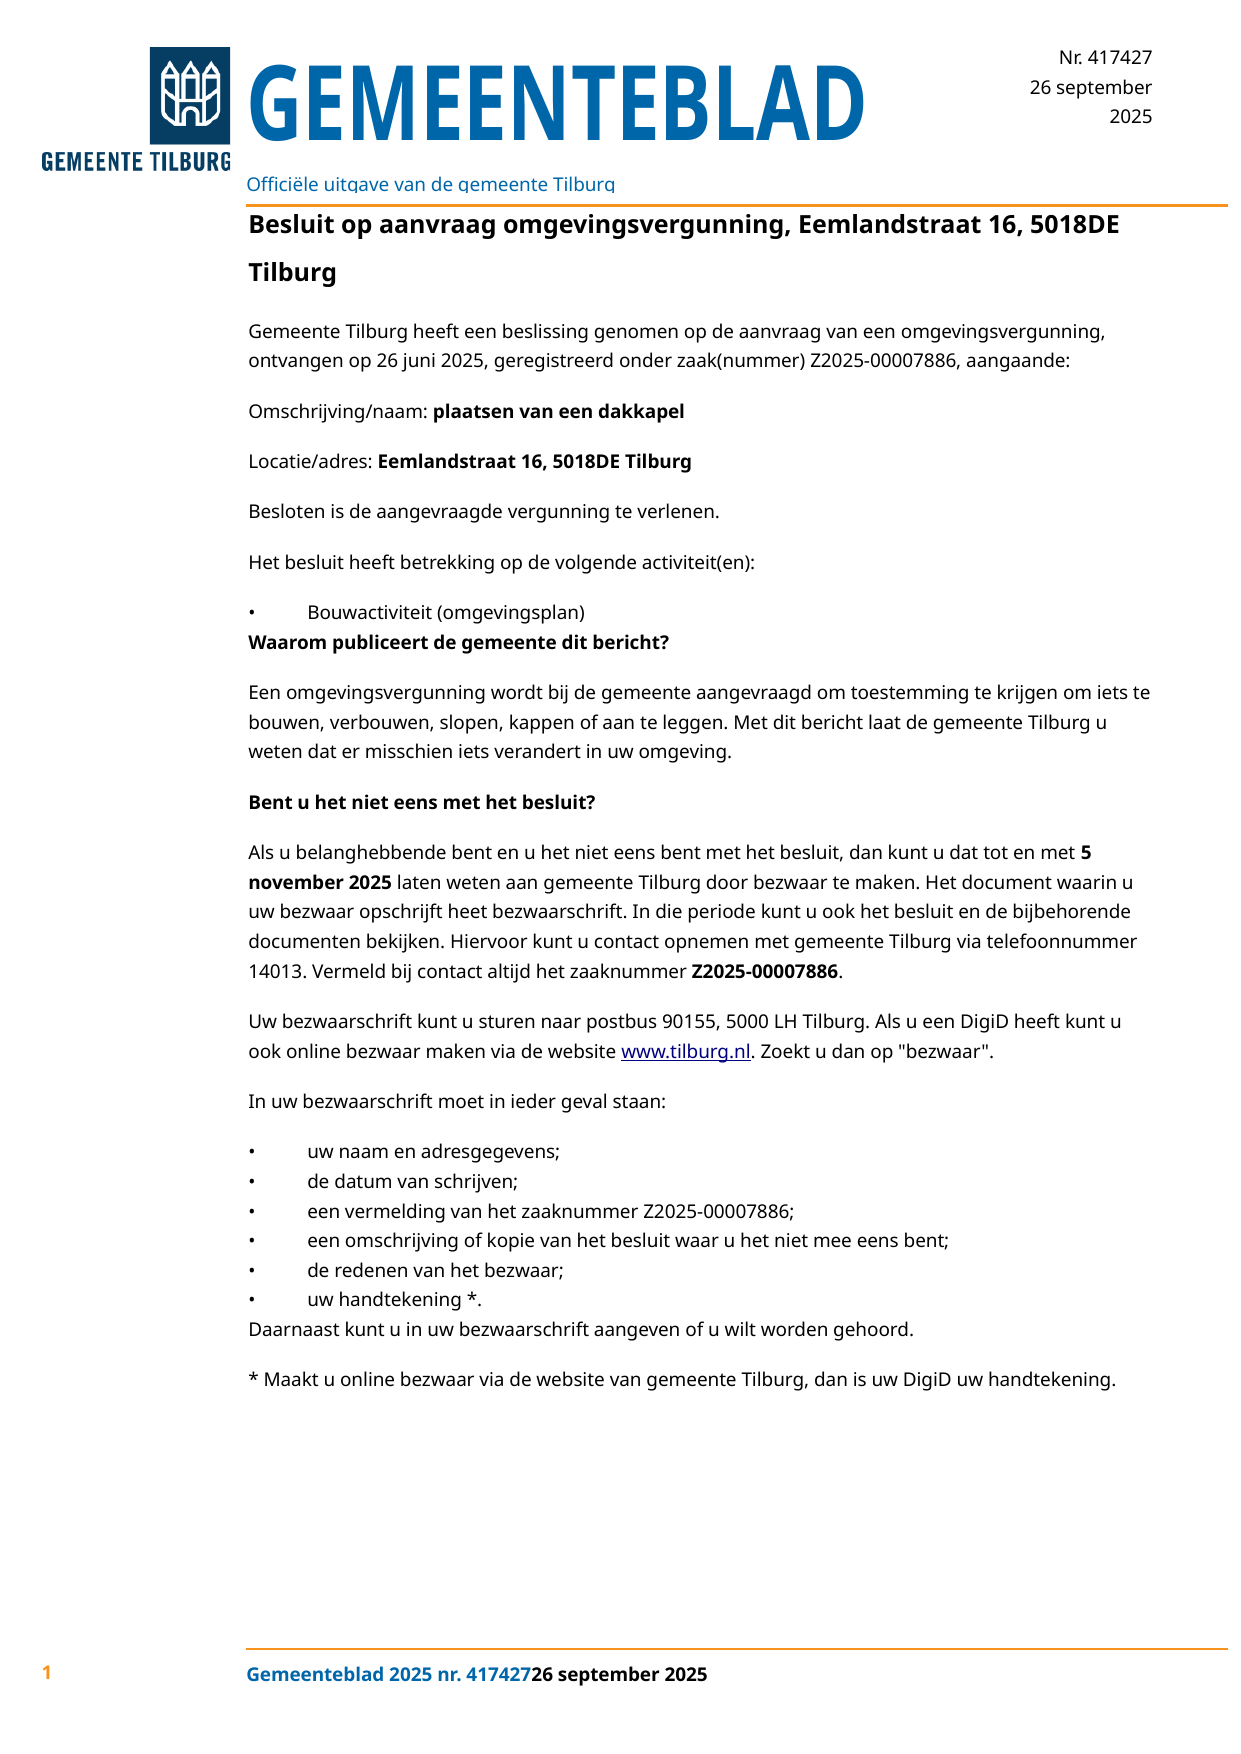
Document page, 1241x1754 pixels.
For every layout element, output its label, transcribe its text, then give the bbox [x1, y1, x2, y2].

list een omschrijving of kopie van het besluit waar u het niet mee eens bent; [248, 1227, 1152, 1253]
text Het besluit heeft betrekking op de volgende activiteit(en): [248, 549, 1152, 575]
text Omschrijving/naam: plaatsen van een dakkapel [248, 398, 1152, 424]
text * Maakt u online bezwaar via de website van gemeente Tilburg, dan is uw DigiD uw handtekening. [248, 1367, 1152, 1392]
list de datum van schrijven; [248, 1168, 1152, 1194]
picture [41, 47, 231, 172]
text Daarnaast kunt u in uw bezwaarschrift aangeven of u wilt worden gehoord. [248, 1316, 1152, 1342]
text Als u belanghebbende bent en u het niet eens bent met het besluit, dan kunt u dat tot en met 5 november 2025 laten weten aan gemeente Tilburg door bezwaar te maken. Het document waarin u uw bezwaar opschrijft heet bezwaarschrift. In die periode kunt u ook het besluit en de bijbehorende documenten bekijken. Hiervoor kunt u contact opnemen met gemeente Tilburg via telefoonnummer 14013. Vermeld bij contact altijd het zaaknummer Z2025-00007886. [248, 839, 1152, 984]
text In uw bezwaarschrift moet in ieder geval staan: [248, 1088, 1152, 1114]
text Locatie/adres: Eemlandstraat 16, 5018DE Tilburg [248, 448, 1152, 474]
text Een omgevingsvergunning wordt bij de gemeente aangevraagd om toestemming te krijgen om iets te bouwen, verbouwen, slopen, kappen of aan te leggen. Met dit bericht laat de gemeente Tilburg u weten dat er misschien iets verandert in uw omgeving. [248, 679, 1152, 764]
list de redenen van het bezwaar; [248, 1257, 1152, 1283]
list uw handtekening *. [248, 1287, 1152, 1312]
list Bouwactiviteit (omgevingsplan) [248, 599, 1152, 625]
list uw naam en adresgegevens; [248, 1139, 1152, 1164]
list een vermelding van het zaaknummer Z2025-00007886; [248, 1198, 1152, 1224]
text Besluit op aanvraag omgevingsvergunning, Eemlandstraat 16, 5018DE Tilburg [248, 207, 1152, 288]
text Uw bezwaarschrift kunt u sturen naar postbus 90155, 5000 LH Tilburg. Als u een DigiD heeft kunt u ook online bezwaar maken via de website www.tilburg.nl. Zoekt u dan op "bezwaar". [248, 1008, 1152, 1064]
text Bent u het niet eens met het besluit? [248, 789, 1152, 815]
text Besloten is de aangevraagde vergunning te verlenen. [248, 499, 1152, 524]
text Waarom publiceert de gemeente dit bericht? [248, 629, 1152, 655]
text Gemeente Tilburg heeft een beslissing genomen op de aanvraag van een omgevingsvergunning, ontvangen op 26 juni 2025, geregistreerd onder zaak(nummer) Z2025-00007886, aangaande: [248, 318, 1152, 373]
